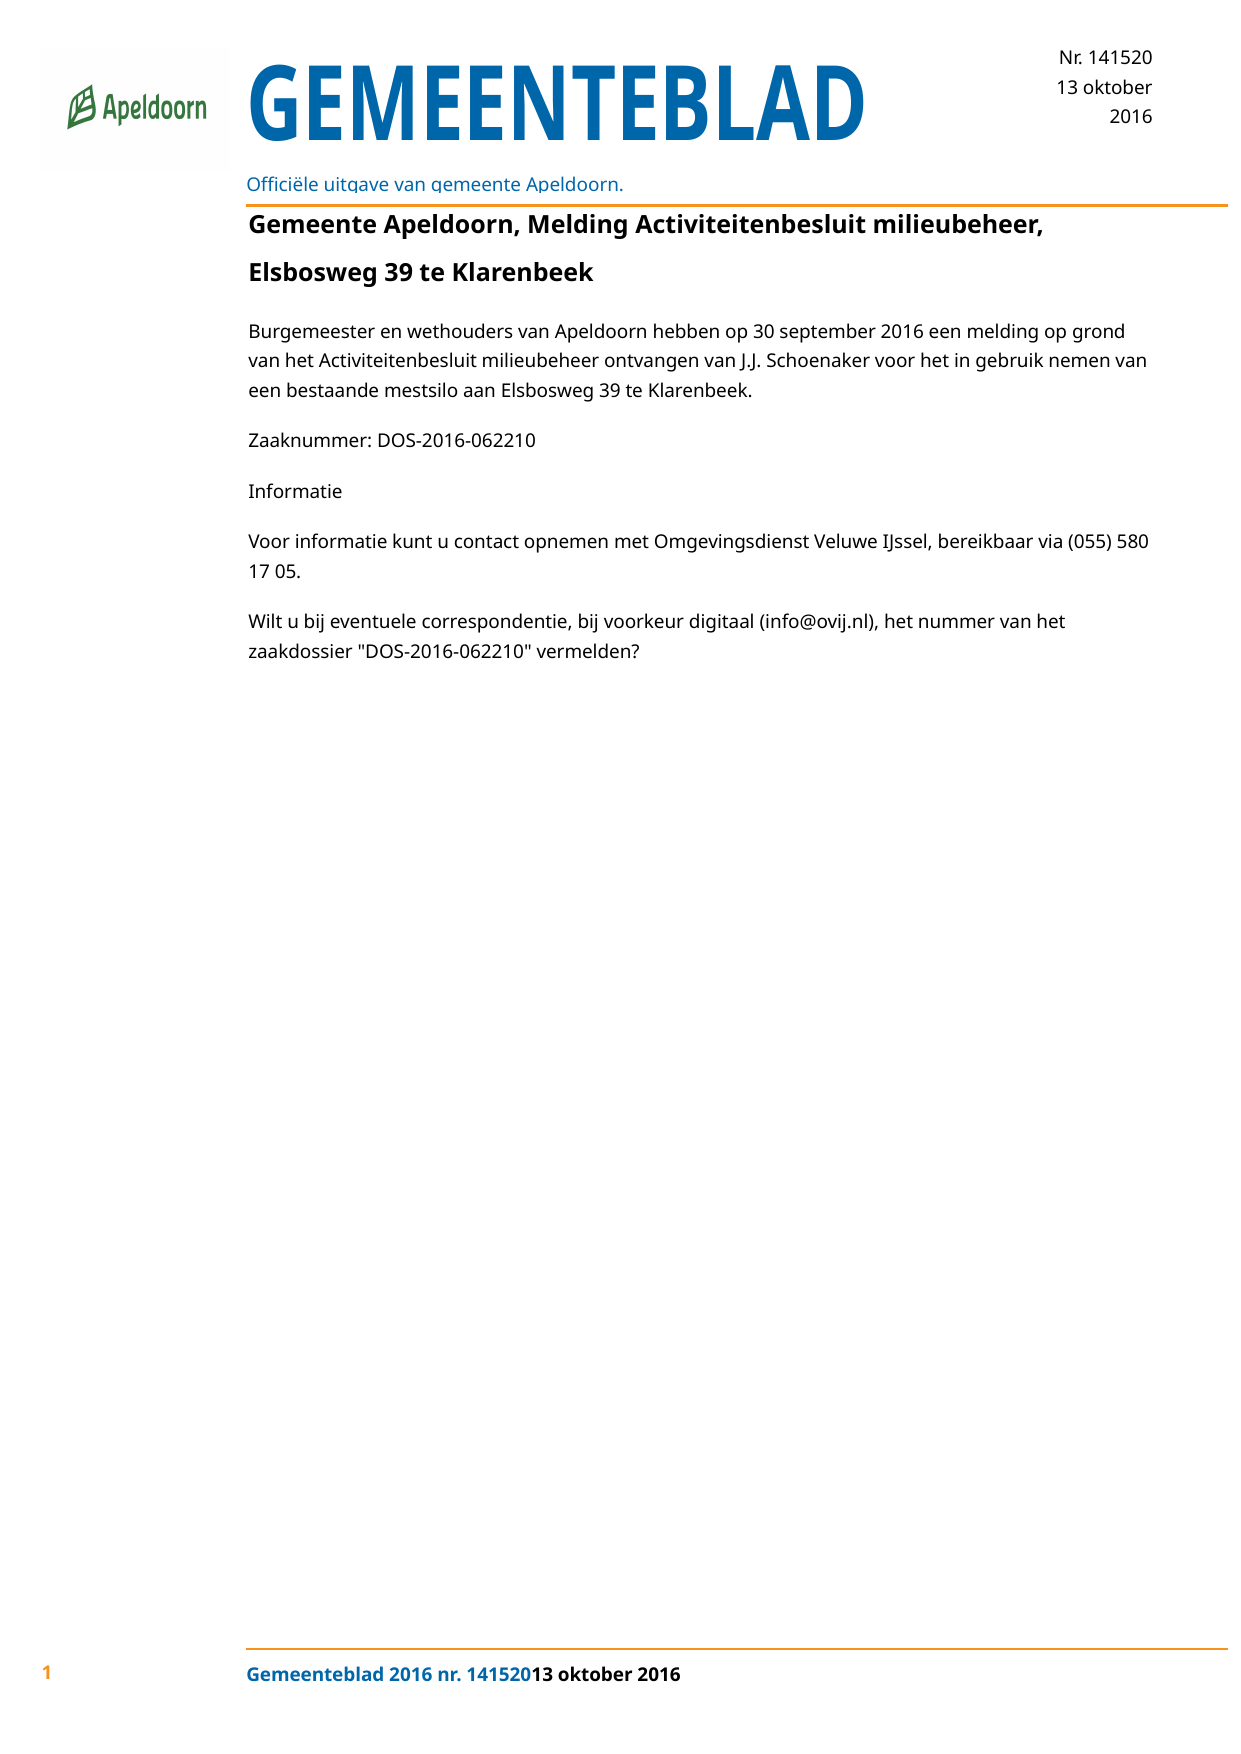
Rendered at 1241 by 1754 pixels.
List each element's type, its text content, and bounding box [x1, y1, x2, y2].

text Zaaknummer: DOS-2016-062210 [248, 427, 1152, 453]
text Informatie [248, 478, 1152, 504]
text Voor informatie kunt u contact opnemen met Omgevingsdienst Veluwe IJssel, bereikbaar via (055) 580 17 05. [248, 528, 1152, 584]
text Wilt u bij eventuele correspondentie, bij voorkeur digitaal (info@ovij.nl), het nummer van het zaakdossier "DOS-2016-062210" vermelden? [248, 608, 1152, 664]
picture [41, 47, 231, 172]
text Gemeente Apeldoorn, Melding Activiteitenbesluit milieubeheer, Elsbosweg 39 te Klarenbeek [248, 207, 1152, 288]
text Burgemeester en wethouders van Apeldoorn hebben op 30 september 2016 een melding op grond van het Activiteitenbesluit milieubeheer ontvangen van J.J. Schoenaker voor het in gebruik nemen van een bestaande mestsilo aan Elsbosweg 39 te Klarenbeek. [248, 318, 1152, 403]
